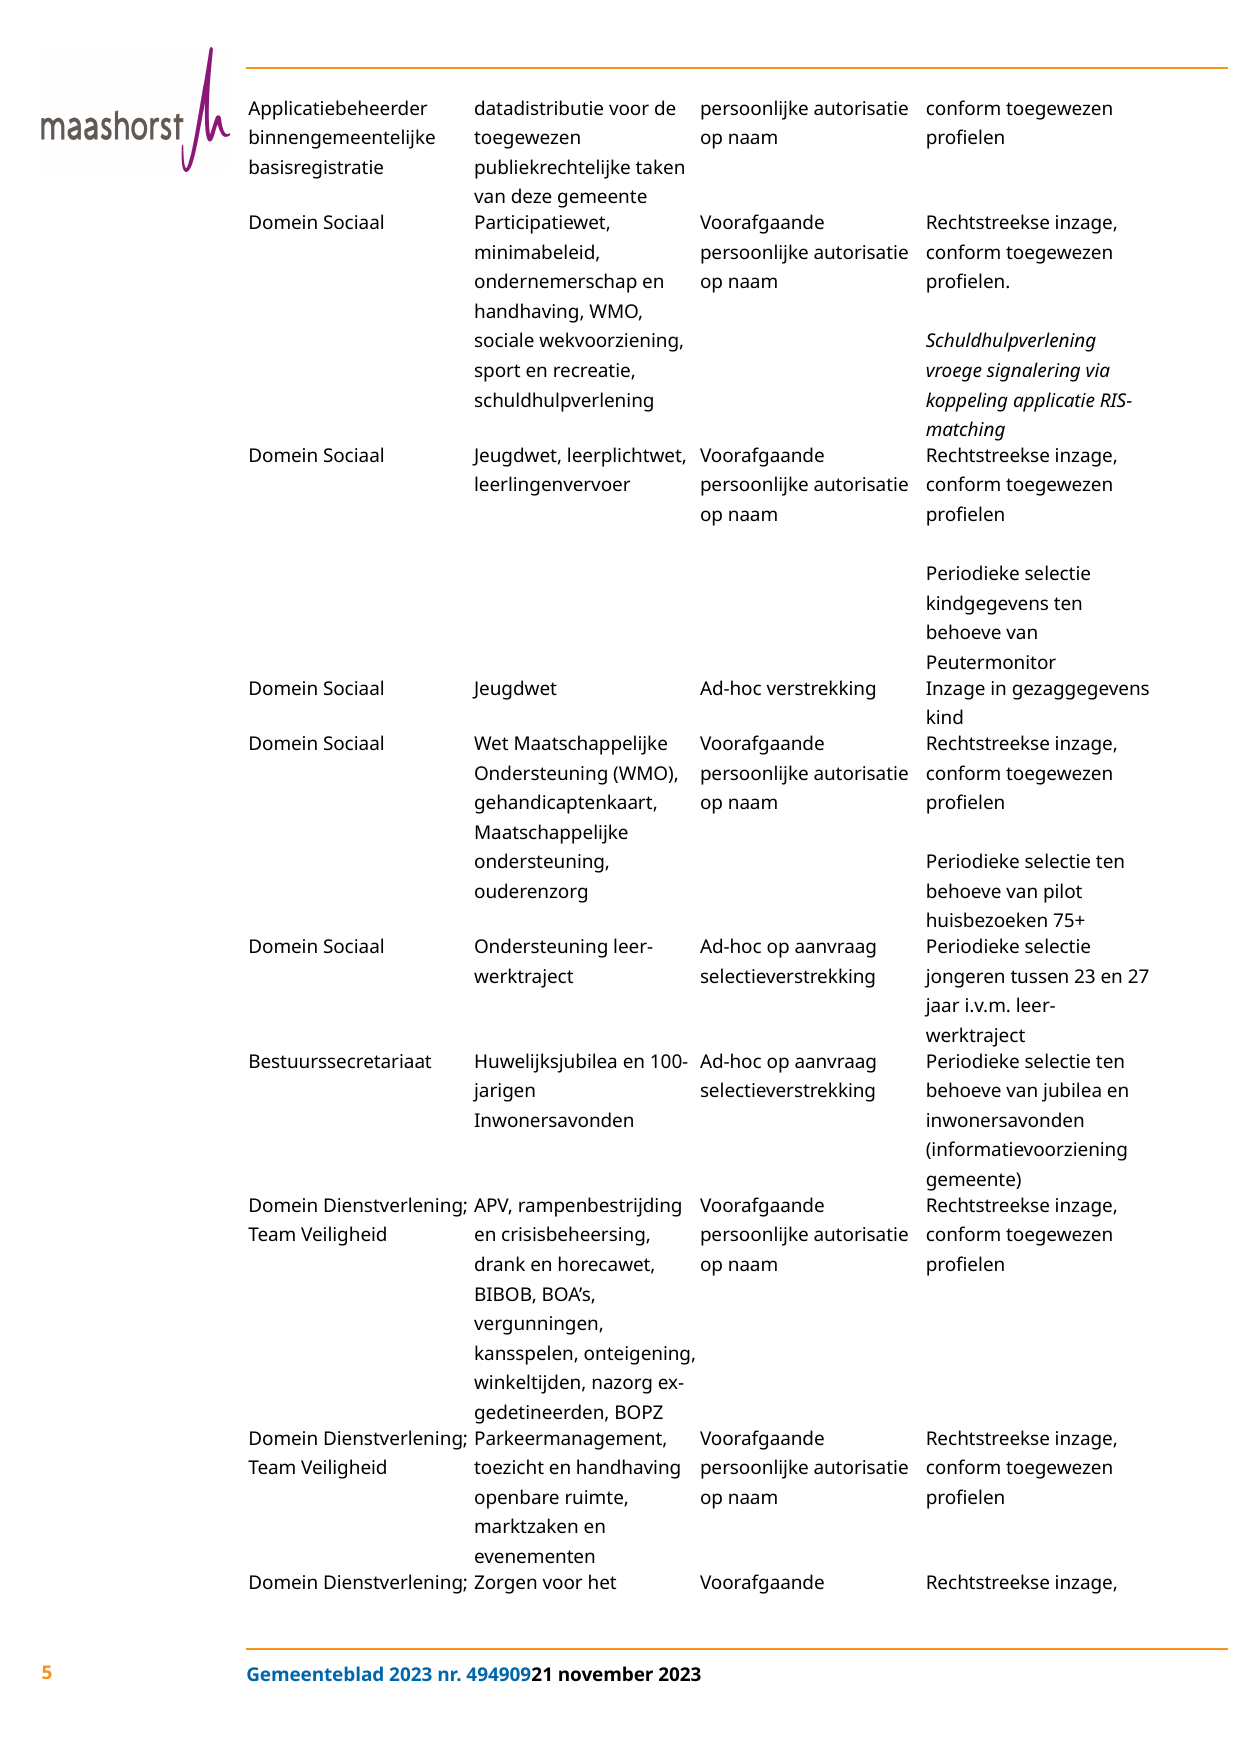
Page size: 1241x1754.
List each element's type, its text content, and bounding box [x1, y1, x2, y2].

table_cell Periodieke selectie jongeren tussen 23 en 27 jaar i.v.m. leer-werktraject [926, 934, 1152, 1048]
table_cell datadistributie voor de toegewezen publiekrechtelijke taken van deze gemeente [474, 95, 700, 209]
table_cell Jeugdwet [474, 675, 700, 730]
table_cell Wet Maatschappelijke Ondersteuning (WMO), gehandicaptenkaart, Maatschappelijke ondersteuning, ouderenzorg [474, 730, 700, 933]
table_cell Rechtstreekse inzage, conform toegewezen profielen [926, 1192, 1152, 1425]
table_cell Ad-hoc verstrekking [700, 675, 926, 730]
table_cell Domein Dienstverlening; Team Veiligheid [248, 1425, 474, 1569]
table_cell persoonlijke autorisatie op naam [700, 95, 926, 209]
table_cell Rechtstreekse inzage, conform toegewezen profielen [926, 1425, 1152, 1569]
table_cell Huwelijksjubilea en 100-jarigen Inwonersavonden [474, 1048, 700, 1192]
table_cell Applicatiebeheerder binnengemeentelijke basisregistratie [248, 95, 474, 209]
table_cell Domein Sociaal [248, 209, 474, 442]
table_cell Domein Dienstverlening; [248, 1569, 474, 1594]
table_cell Rechtstreekse inzage, conform toegewezen profielen Periodieke selectie ten behoeve van pilot huisbezoeken 75+ [926, 730, 1152, 933]
table_cell Voorafgaande persoonlijke autorisatie op naam [700, 209, 926, 442]
table_cell Voorafgaande persoonlijke autorisatie op naam [700, 1425, 926, 1569]
table_cell Voorafgaande persoonlijke autorisatie op naam [700, 442, 926, 675]
table_cell Periodieke selectie ten behoeve van jubilea en inwonersavonden (informatievoorziening gemeente) [926, 1048, 1152, 1192]
table_cell Participatiewet, minimabeleid, ondernemerschap en handhaving, WMO, sociale wekvoorziening, sport en recreatie, schuldhulpverlening [474, 209, 700, 442]
table_cell APV, rampenbestrijding en crisisbeheersing, drank en horecawet, BIBOB, BOA’s, vergunningen, kansspelen, onteigening, winkeltijden, nazorg ex-gedetineerden, BOPZ [474, 1192, 700, 1425]
table_cell Parkeermanagement, toezicht en handhaving openbare ruimte, marktzaken en evenementen [474, 1425, 700, 1569]
table_cell Rechtstreekse inzage, [926, 1569, 1152, 1594]
table_cell Rechtstreekse inzage, conform toegewezen profielen. Schuldhulpverlening vroege signalering via koppeling applicatie RIS-matching [926, 209, 1152, 442]
table_cell conform toegewezen profielen [926, 95, 1152, 209]
table_cell Ad-hoc op aanvraag selectieverstrekking [700, 934, 926, 1048]
picture [41, 47, 231, 172]
table_cell Zorgen voor het [474, 1569, 700, 1594]
table_cell Jeugdwet, leerplichtwet, leerlingenvervoer [474, 442, 700, 675]
table_cell Voorafgaande [700, 1569, 926, 1594]
table_cell Ad-hoc op aanvraag selectieverstrekking [700, 1048, 926, 1192]
table_cell Voorafgaande persoonlijke autorisatie op naam [700, 1192, 926, 1425]
table_cell Ondersteuning leer-werktraject [474, 934, 700, 1048]
table_cell Inzage in gezaggegevens kind [926, 675, 1152, 730]
table_cell Domein Sociaal [248, 730, 474, 933]
table_cell Voorafgaande persoonlijke autorisatie op naam [700, 730, 926, 933]
table_cell Bestuurssecretariaat [248, 1048, 474, 1192]
table_cell Rechtstreekse inzage, conform toegewezen profielen Periodieke selectie kindgegevens ten behoeve van Peutermonitor [926, 442, 1152, 675]
table_cell Domein Sociaal [248, 934, 474, 1048]
table_cell Domein Dienstverlening; Team Veiligheid [248, 1192, 474, 1425]
table_cell Domein Sociaal [248, 675, 474, 730]
table_cell Domein Sociaal [248, 442, 474, 675]
